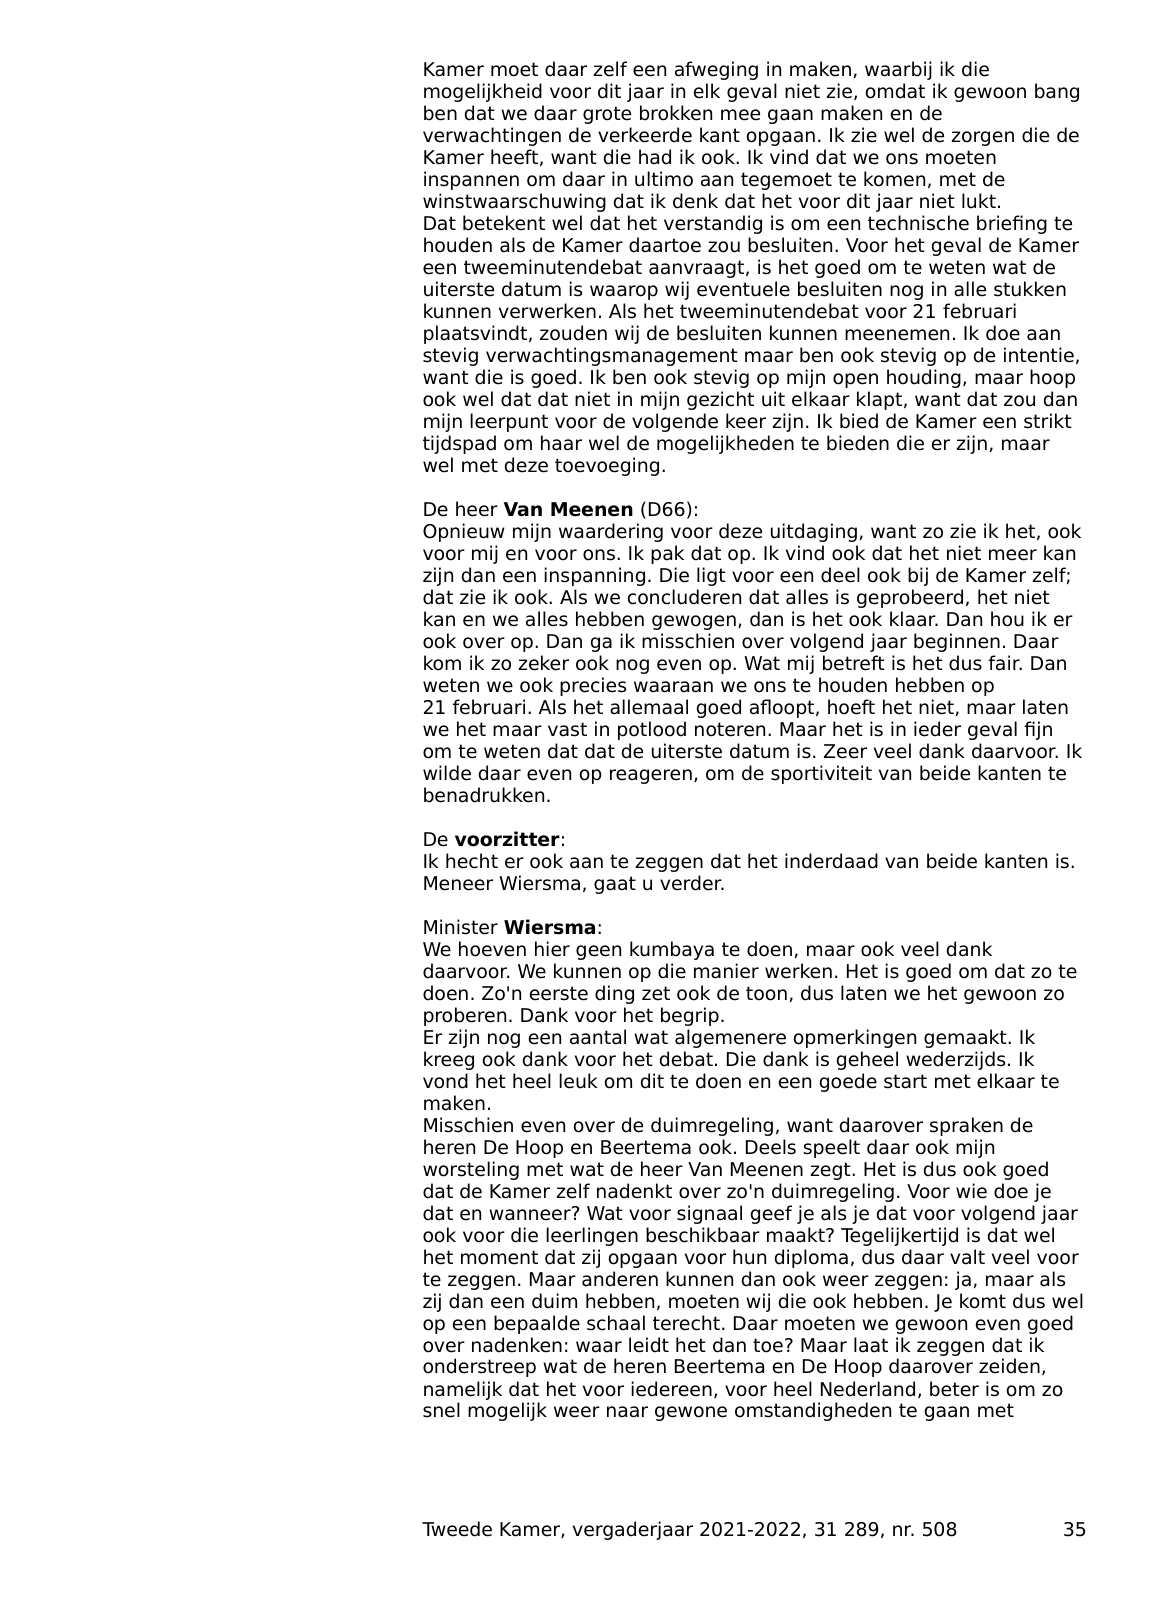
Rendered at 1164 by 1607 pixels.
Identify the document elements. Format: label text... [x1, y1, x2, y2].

text De voorzitter: [422, 829, 1087, 851]
text Kamer moet daar zelf een afweging in maken, waarbij ik die mogelijkheid voor dit jaar in elk geval niet zie, omdat ik gewoon bang ben dat we daar grote brokken mee gaan maken en de verwachtingen de verkeerde kant opgaan. Ik zie wel de zorgen die de Kamer heeft, want die had ik ook. Ik vind dat we ons moeten inspannen om daar in ultimo aan tegemoet te komen, met de winstwaarschuwing dat ik denk dat het voor dit jaar niet lukt. [422, 59, 1087, 213]
text Opnieuw mijn waardering voor deze uitdaging, want zo zie ik het, ook voor mij en voor ons. Ik pak dat op. Ik vind ook dat het niet meer kan zijn dan een inspanning. Die ligt voor een deel ook bij de Kamer zelf; dat zie ik ook. Als we concluderen dat alles is geprobeerd, het niet kan en we alles hebben gewogen, dan is het ook klaar. Dan hou ik er ook over op. Dan ga ik misschien over volgend jaar beginnen. Daar kom ik zo zeker ook nog even op. Wat mij betreft is het dus fair. Dan weten we ook precies waaraan we ons te houden hebben op 21 februari. Als het allemaal goed afloopt, hoeft het niet, maar laten we het maar vast in potlood noteren. Maar het is in ieder geval fijn om te weten dat dat de uiterste datum is. Zeer veel dank daarvoor. Ik wilde daar even op reageren, om de sportiviteit van beide kanten te benadrukken. [422, 521, 1087, 807]
text Misschien even over de duimregeling, want daarover spraken de heren De Hoop en Beertema ook. Deels speelt daar ook mijn worsteling met wat de heer Van Meenen zegt. Het is dus ook goed dat de Kamer zelf nadenkt over zo'n duimregeling. Voor wie doe je dat en wanneer? Wat voor signaal geef je als je dat voor volgend jaar ook voor die leerlingen beschikbaar maakt? Tegelijkertijd is dat wel het moment dat zij opgaan voor hun diploma, dus daar valt veel voor te zeggen. Maar anderen kunnen dan ook weer zeggen: ja, maar als zij dan een duim hebben, moeten wij die ook hebben. Je komt dus wel op een bepaalde schaal terecht. Daar moeten we gewoon even goed over nadenken: waar leidt het dan toe? Maar laat ik zeggen dat ik onderstreep wat de heren Beertema en De Hoop daarover zeiden, namelijk dat het voor iedereen, voor heel Nederland, beter is om zo snel mogelijk weer naar gewone omstandigheden te gaan met [422, 1115, 1087, 1422]
text Er zijn nog een aantal wat algemenere opmerkingen gemaakt. Ik kreeg ook dank voor het debat. Die dank is geheel wederzijds. Ik vond het heel leuk om dit te doen en een goede start met elkaar te maken. [422, 1027, 1087, 1115]
text De heer Van Meenen (D66): [422, 499, 1087, 521]
text Ik hecht er ook aan te zeggen dat het inderdaad van beide kanten is. Meneer Wiersma, gaat u verder. [422, 851, 1087, 895]
text Dat betekent wel dat het verstandig is om een technische briefing te houden als de Kamer daartoe zou besluiten. Voor het geval de Kamer een tweeminutendebat aanvraagt, is het goed om te weten wat de uiterste datum is waarop wij eventuele besluiten nog in alle stukken kunnen verwerken. Als het tweeminutendebat voor 21 februari plaatsvindt, zouden wij de besluiten kunnen meenemen. Ik doe aan stevig verwachtingsmanagement maar ben ook stevig op de intentie, want die is goed. Ik ben ook stevig op mijn open houding, maar hoop ook wel dat dat niet in mijn gezicht uit elkaar klapt, want dat zou dan mijn leerpunt voor de volgende keer zijn. Ik bied de Kamer een strikt tijdspad om haar wel de mogelijkheden te bieden die er zijn, maar wel met deze toevoeging. [422, 213, 1087, 477]
text We hoeven hier geen kumbaya te doen, maar ook veel dank daarvoor. We kunnen op die manier werken. Het is goed om dat zo te doen. Zo'n eerste ding zet ook de toon, dus laten we het gewoon zo proberen. Dank voor het begrip. [422, 939, 1087, 1027]
text Minister Wiersma: [422, 917, 1087, 939]
